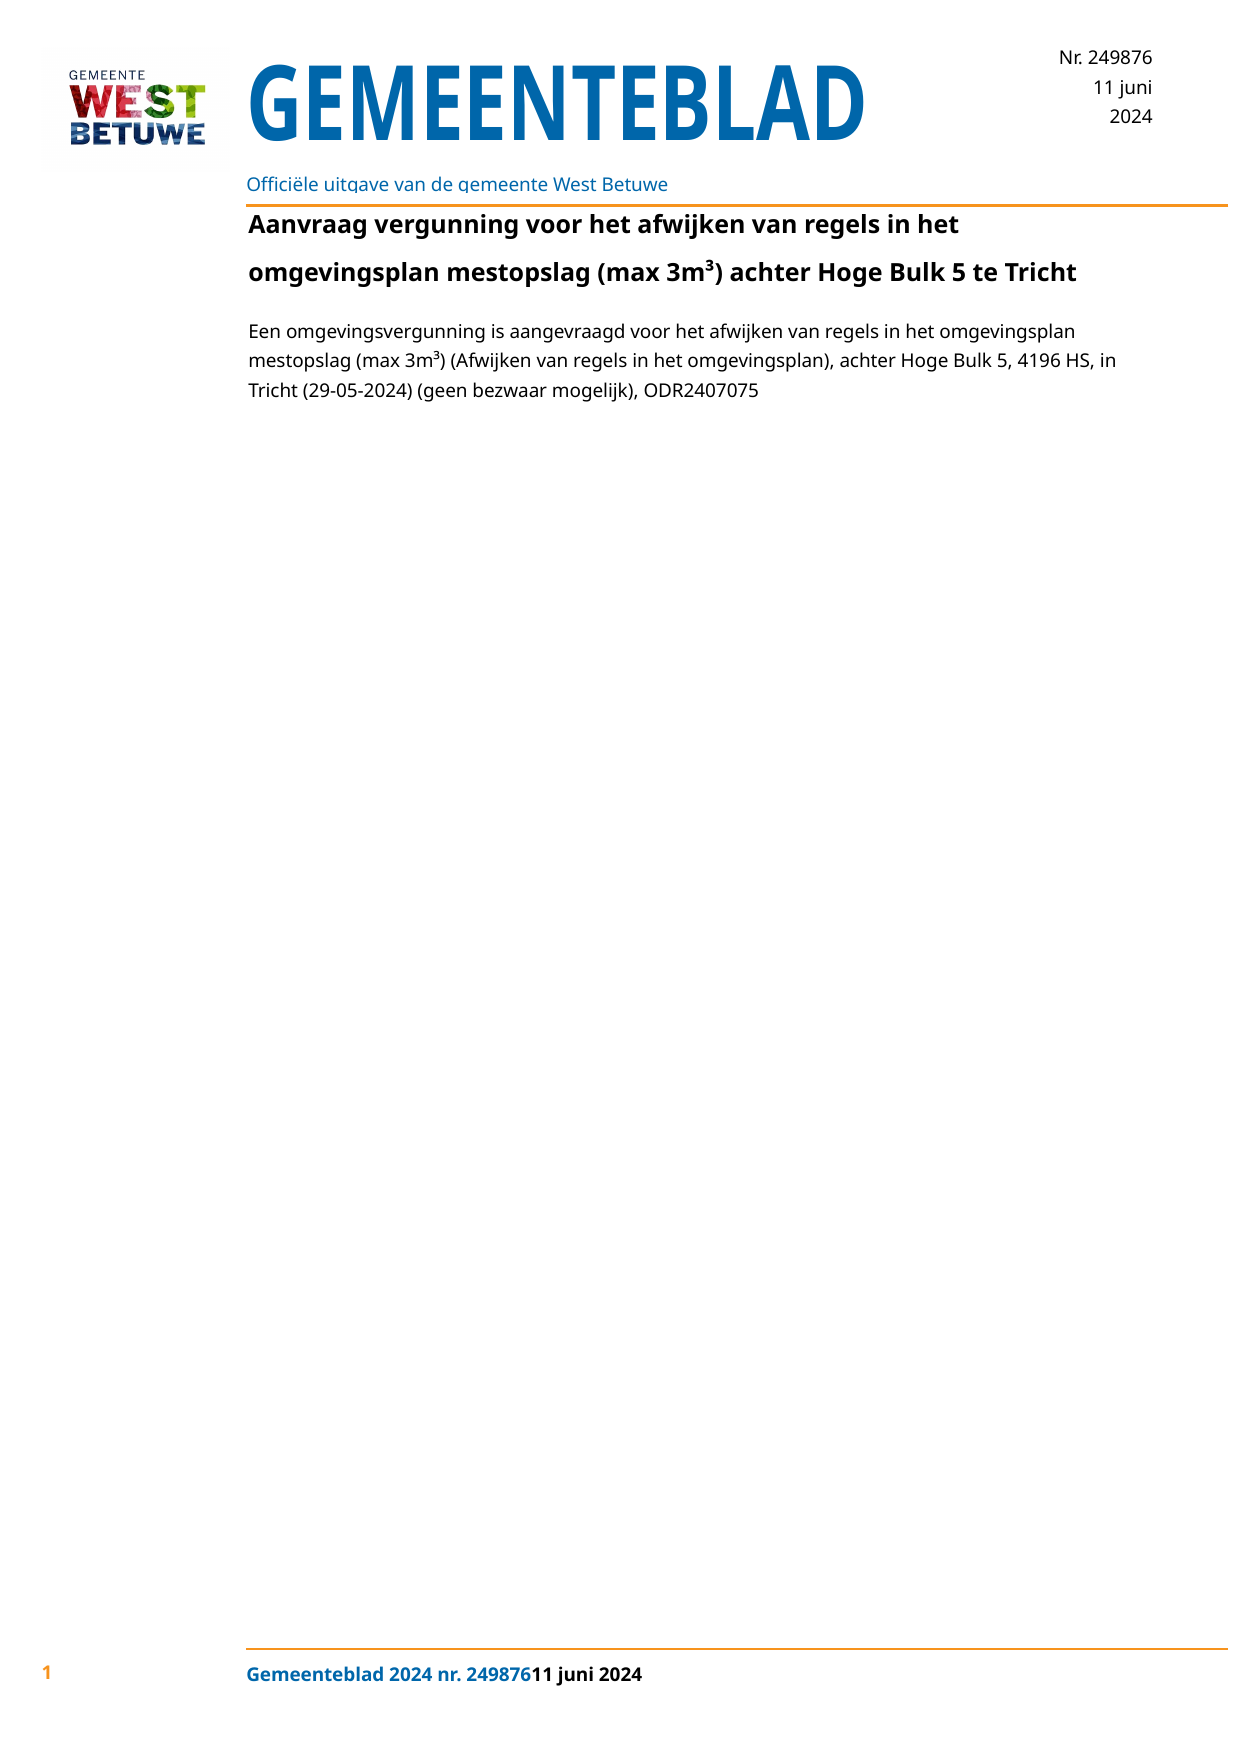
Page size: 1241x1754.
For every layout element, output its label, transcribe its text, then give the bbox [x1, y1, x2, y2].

picture [41, 47, 231, 172]
text Een omgevingsvergunning is aangevraagd voor het afwijken van regels in het omgevingsplan mestopslag (max 3m³) (Afwijken van regels in het omgevingsplan), achter Hoge Bulk 5, 4196 HS, in Tricht (29-05-2024) (geen bezwaar mogelijk), ODR2407075 [248, 318, 1152, 403]
text Aanvraag vergunning voor het afwijken van regels in het omgevingsplan mestopslag (max 3m³) achter Hoge Bulk 5 te Tricht [248, 207, 1152, 288]
